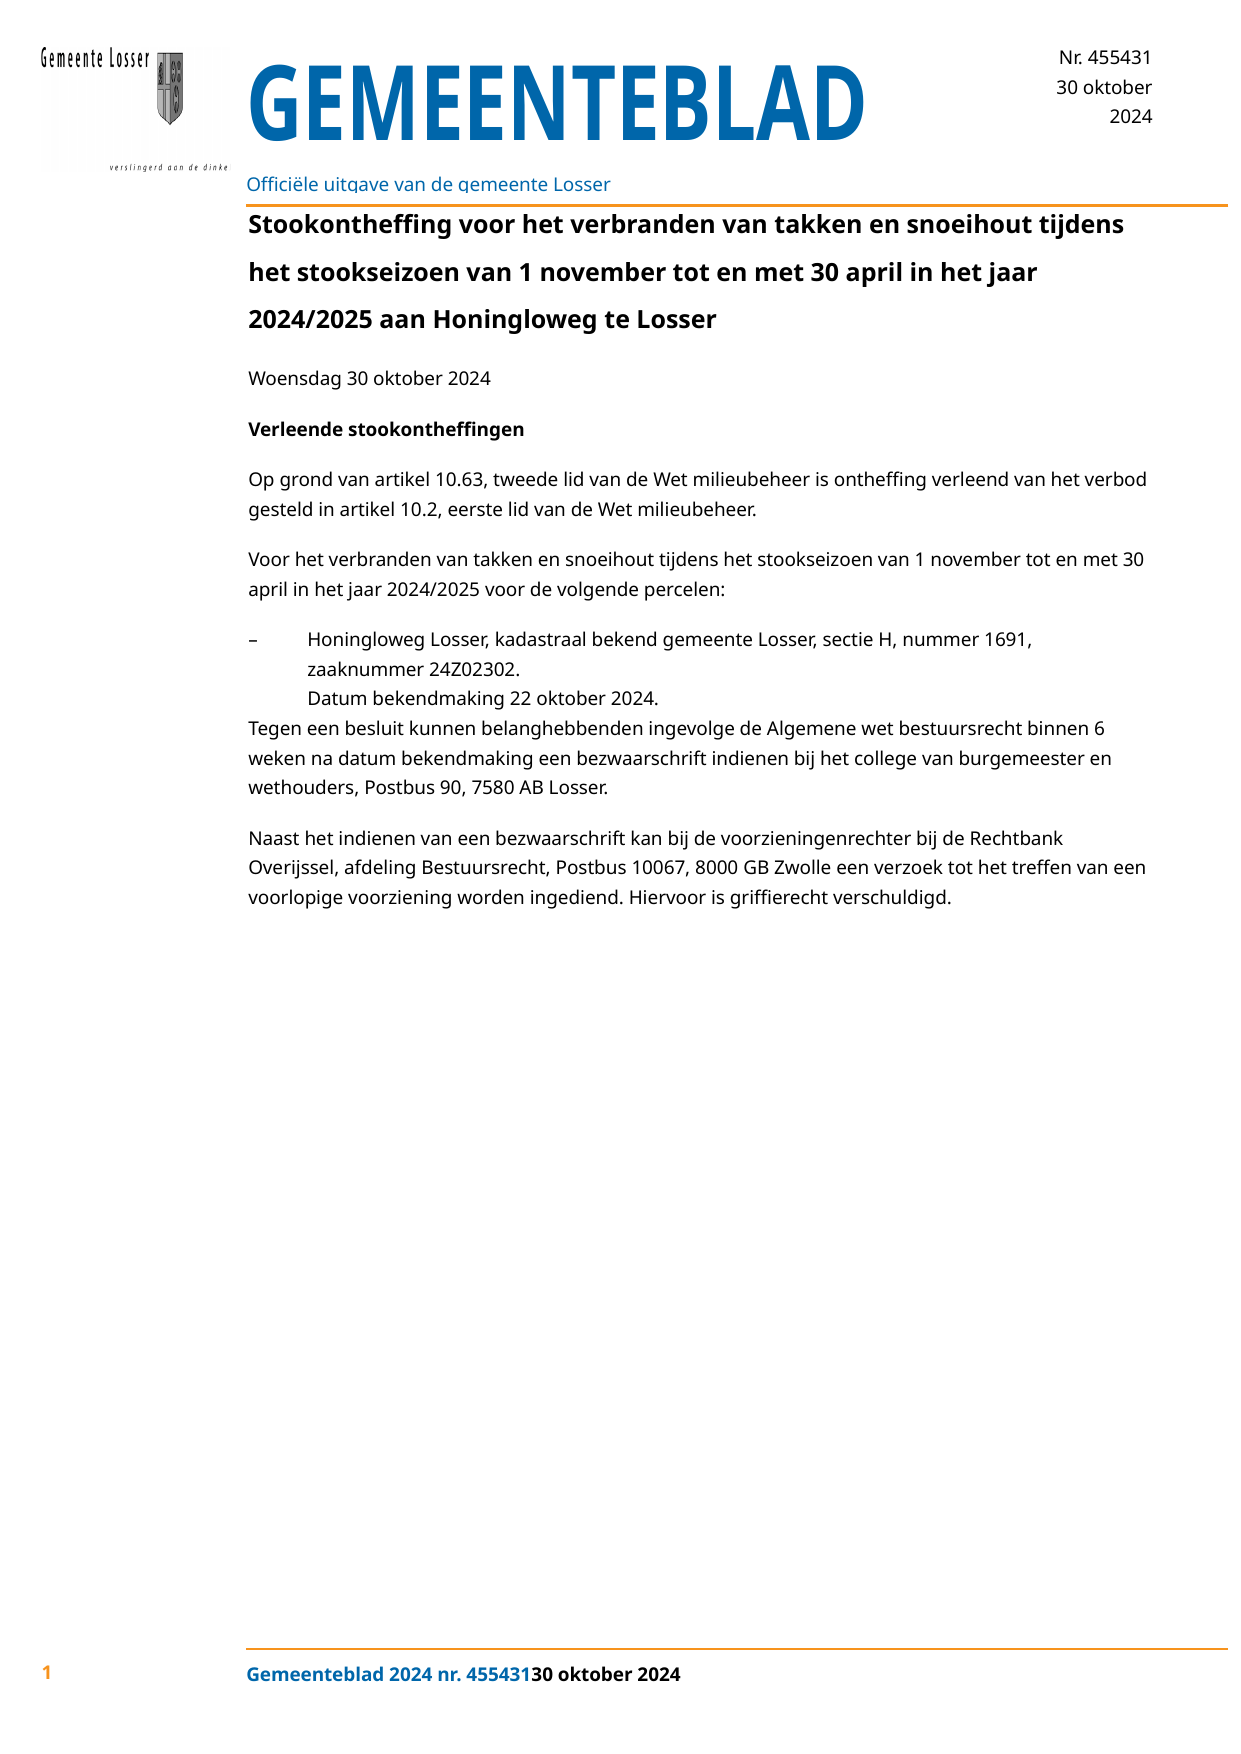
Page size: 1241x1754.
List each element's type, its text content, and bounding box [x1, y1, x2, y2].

text Verleende stookontheffingen [248, 416, 1152, 442]
list Datum bekendmaking 22 oktober 2024. [248, 686, 1152, 711]
text Tegen een besluit kunnen belanghebbenden ingevolge de Algemene wet bestuursrecht binnen 6 weken na datum bekendmaking een bezwaarschrift indienen bij het college van burgemeester en wethouders, Postbus 90, 7580 AB Losser. [248, 715, 1152, 800]
text Naast het indienen van een bezwaarschrift kan bij de voorzieningenrechter bij de Rechtbank Overijssel, afdeling Bestuursrecht, Postbus 10067, 8000 GB Zwolle een verzoek tot het treffen van een voorlopige voorziening worden ingediend. Hiervoor is griffierecht verschuldigd. [248, 825, 1152, 909]
text Op grond van artikel 10.63, tweede lid van de Wet milieubeheer is ontheffing verleend van het verbod gesteld in artikel 10.2, eerste lid van de Wet milieubeheer. [248, 466, 1152, 522]
text Woensdag 30 oktober 2024 [248, 366, 1152, 391]
picture [41, 47, 231, 172]
text Voor het verbranden van takken en snoeihout tijdens het stookseizoen van 1 november tot en met 30 april in het jaar 2024/2025 voor de volgende percelen: [248, 546, 1152, 602]
list Honingloweg Losser, kadastraal bekend gemeente Losser, sectie H, nummer 1691, zaaknummer 24Z02302. [248, 626, 1152, 682]
text Stookontheffing voor het verbranden van takken en snoeihout tijdens het stookseizoen van 1 november tot en met 30 april in het jaar 2024/2025 aan Honingloweg te Losser [248, 207, 1152, 336]
